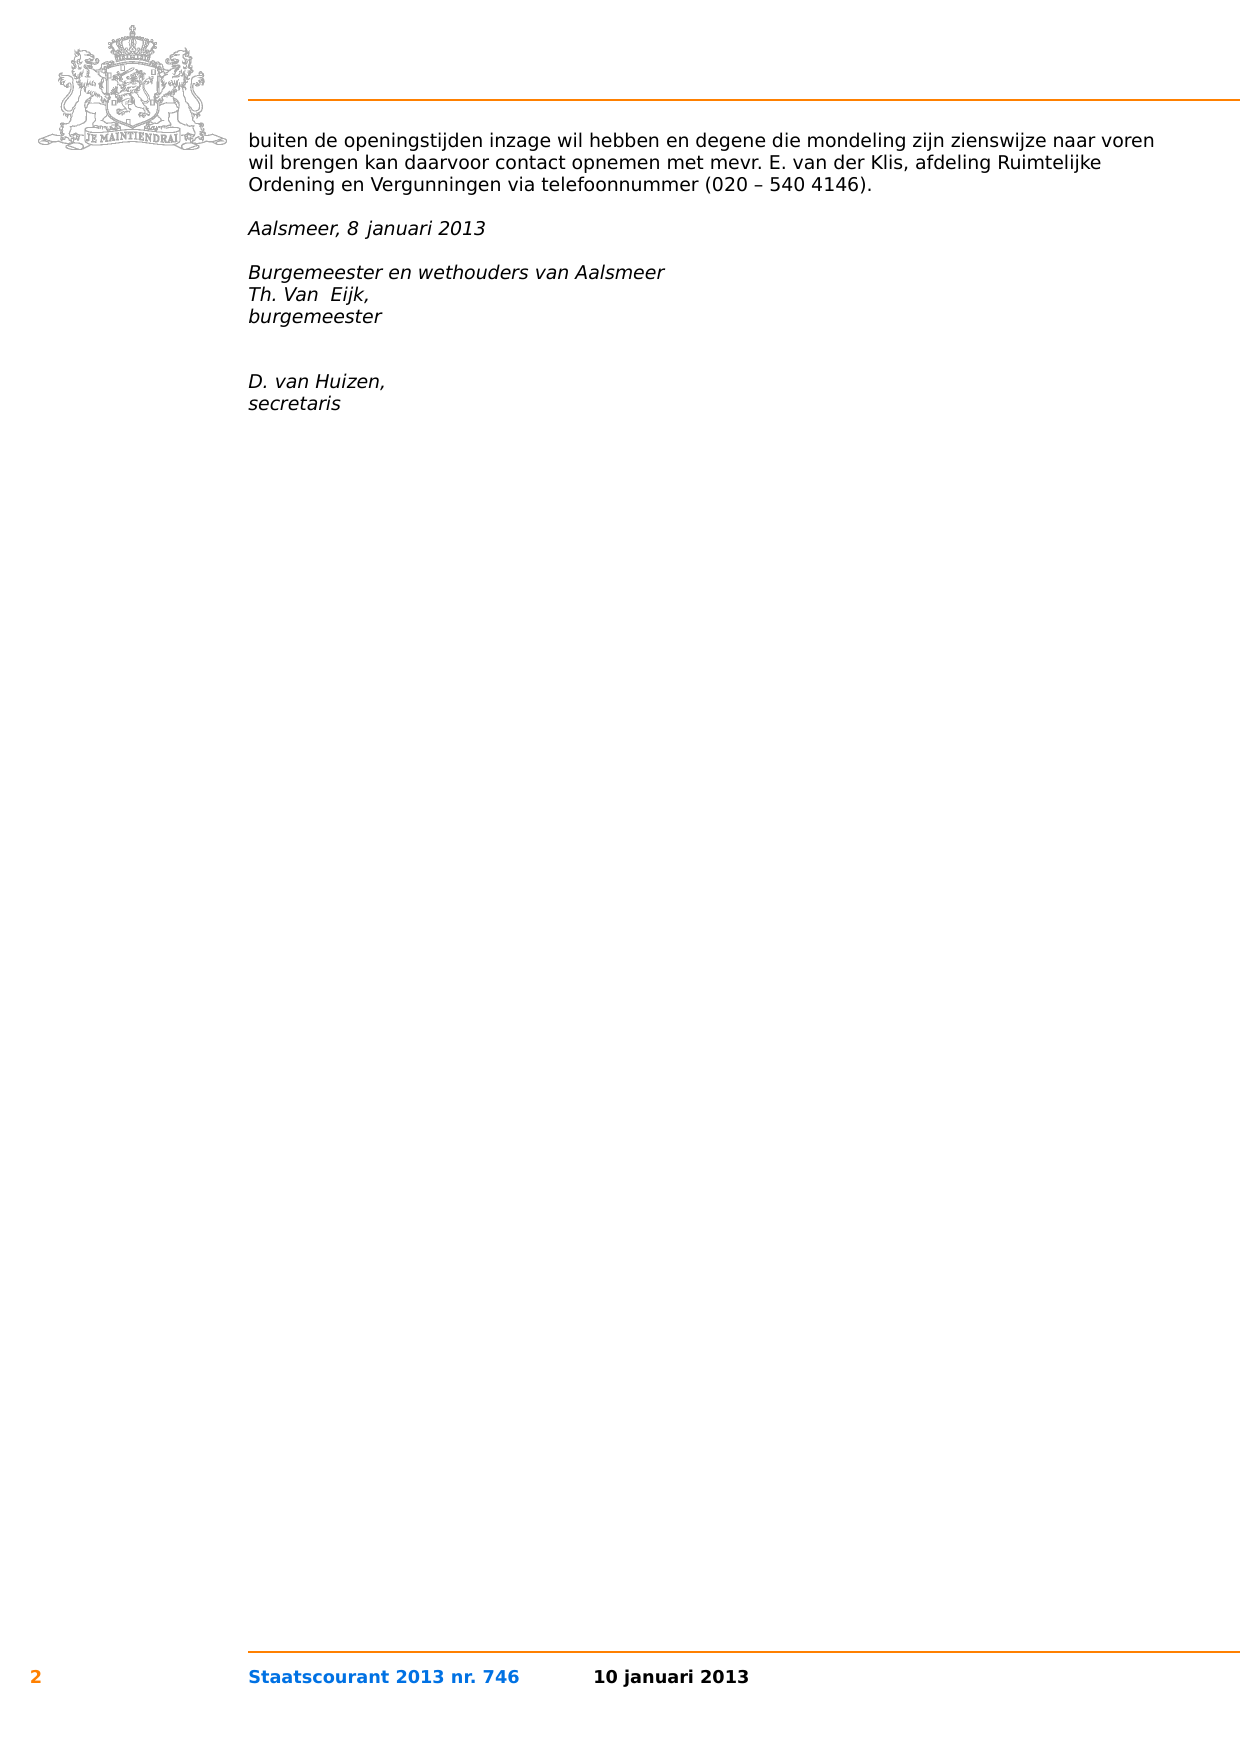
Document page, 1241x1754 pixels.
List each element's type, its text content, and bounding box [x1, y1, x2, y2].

text Aalsmeer, 8 januari 2013 [248, 218, 1163, 240]
picture [38, 25, 227, 150]
text buiten de openingstijden inzage wil hebben en degene die mondeling zijn zienswijze naar voren wil brengen kan daarvoor contact opnemen met mevr. E. van der Klis, afdeling Ruimtelijke Ordening en Vergunningen via telefoonnummer (020 – 540 4146). [248, 130, 1163, 196]
text Burgemeester en wethouders van Aalsmeer Th. Van Eijk, burgemeester [248, 262, 1163, 327]
text D. van Huizen, secretaris [248, 349, 1163, 415]
